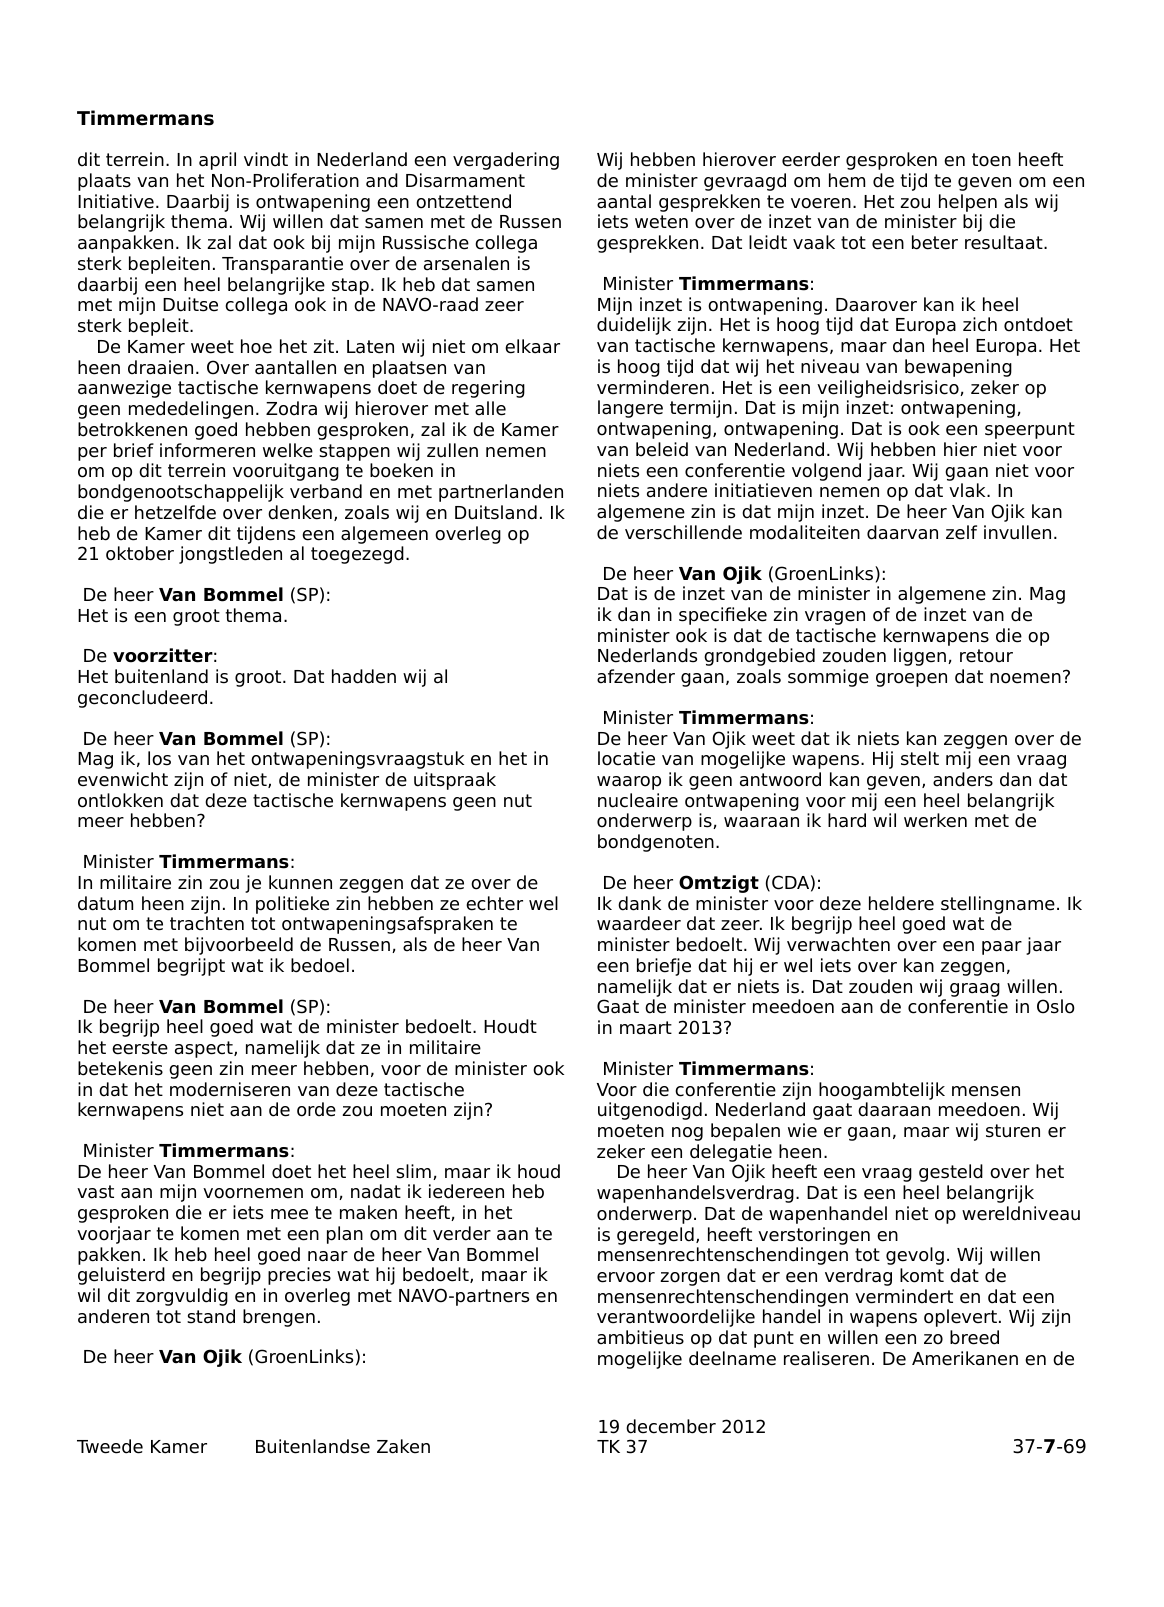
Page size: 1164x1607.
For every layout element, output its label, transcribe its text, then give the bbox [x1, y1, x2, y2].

text Het buitenland is groot. Dat hadden wij al geconcludeerd. [77, 667, 567, 708]
text Mijn inzet is ontwapening. Daarover kan ik heel duidelijk zijn. Het is hoog tijd dat Europa zich ontdoet van tactische kernwapens, maar dan heel Europa. Het is hoog tijd dat wij het niveau van bewapening verminderen. Het is een veiligheidsrisico, zeker op langere termijn. Dat is mijn inzet: ontwapening, ontwapening, ontwapening. Dat is ook een speerpunt van beleid van Nederland. Wij hebben hier niet voor niets een conferentie volgend jaar. Wij gaan niet voor niets andere initiatieven nemen op dat vlak. In algemene zin is dat mijn inzet. De heer Van Ojik kan de verschillende modaliteiten daarvan zelf invullen. [596, 294, 1087, 543]
text De heer Van Ojik heeft een vraag gesteld over het wapenhandelsverdrag. Dat is een heel belangrijk onderwerp. Dat de wapenhandel niet op wereldniveau is geregeld, heeft verstoringen en mensenrechtenschendingen tot gevolg. Wij willen ervoor zorgen dat er een verdrag komt dat de mensenrechtenschendingen vermindert en dat een verantwoordelijke handel in wapens oplevert. Wij zijn ambitieus op dat punt en willen een zo breed mogelijke deelname realiseren. De Amerikanen en de [596, 1162, 1087, 1369]
text Minister Timmermans: [77, 852, 567, 873]
text Het is een groot thema. [77, 606, 567, 626]
text De heer Van Bommel (SP): [77, 728, 567, 749]
text Minister Timmermans: [77, 1141, 567, 1162]
text Mag ik, los van het ontwapeningsvraagstuk en het in evenwicht zijn of niet, de minister de uitspraak ontlokken dat deze tactische kernwapens geen nut meer hebben? [77, 749, 567, 832]
text De heer Van Ojik (GroenLinks): [77, 1347, 567, 1368]
text Ik dank de minister voor deze heldere stellingname. Ik waardeer dat zeer. Ik begrijp heel goed wat de minister bedoelt. Wij verwachten over een paar jaar een briefje dat hij er wel iets over kan zeggen, namelijk dat er niets is. Dat zouden wij graag willen. Gaat de minister meedoen aan de conferentie in Oslo in maart 2013? [596, 893, 1087, 1039]
text De heer Van Bommel doet het heel slim, maar ik houd vast aan mijn voornemen om, nadat ik iedereen heb gesproken die er iets mee te maken heeft, in het voorjaar te komen met een plan om dit verder aan te pakken. Ik heb heel goed naar de heer Van Bommel geluisterd en begrijp precies wat hij bedoelt, maar ik wil dit zorgvuldig en in overleg met NAVO-partners en anderen tot stand brengen. [77, 1162, 567, 1327]
text De heer Van Ojik weet dat ik niets kan zeggen over de locatie van mogelijke wapens. Hij stelt mij een vraag waarop ik geen antwoord kan geven, anders dan dat nucleaire ontwapening voor mij een heel belangrijk onderwerp is, waaraan ik hard wil werken met de bondgenoten. [596, 728, 1087, 853]
text Minister Timmermans: [596, 708, 1087, 728]
text Minister Timmermans: [596, 1059, 1087, 1079]
text Ik begrijp heel goed wat de minister bedoelt. Houdt het eerste aspect, namelijk dat ze in militaire betekenis geen zin meer hebben, voor de minister ook in dat het moderniseren van deze tactische kernwapens niet aan de orde zou moeten zijn? [77, 1017, 567, 1121]
text Wij hebben hierover eerder gesproken en toen heeft de minister gevraagd om hem de tijd te geven om een aantal gesprekken te voeren. Het zou helpen als wij iets weten over de inzet van de minister bij die gesprekken. Dat leidt vaak tot een beter resultaat. [596, 150, 1087, 254]
text De heer Van Bommel (SP): [77, 585, 567, 606]
text Dat is de inzet van de minister in algemene zin. Mag ik dan in specifieke zin vragen of de inzet van de minister ook is dat de tactische kernwapens die op Nederlands grondgebied zouden liggen, retour afzender gaan, zoals sommige groepen dat noemen? [596, 584, 1087, 688]
text De heer Omtzigt (CDA): [596, 873, 1087, 893]
text dit terrein. In april vindt in Nederland een vergadering plaats van het Non-Proliferation and Disarmament Initiative. Daarbij is ontwapening een ontzettend belangrijk thema. Wij willen dat samen met de Russen aanpakken. Ik zal dat ook bij mijn Russische collega sterk bepleiten. Transparantie over de arsenalen is daarbij een heel belangrijke stap. Ik heb dat samen met mijn Duitse collega ook in de NAVO-raad zeer sterk bepleit. [77, 150, 567, 337]
text In militaire zin zou je kunnen zeggen dat ze over de datum heen zijn. In politieke zin hebben ze echter wel nut om te trachten tot ontwapeningsafspraken te komen met bijvoorbeeld de Russen, als de heer Van Bommel begrijpt wat ik bedoel. [77, 873, 567, 976]
text De heer Van Ojik (GroenLinks): [596, 563, 1087, 584]
text De voorzitter: [77, 646, 567, 667]
text De heer Van Bommel (SP): [77, 996, 567, 1017]
text Minister Timmermans: [596, 274, 1087, 294]
text De Kamer weet hoe het zit. Laten wij niet om elkaar heen draaien. Over aantallen en plaatsen van aanwezige tactische kernwapens doet de regering geen mededelingen. Zodra wij hierover met alle betrokkenen goed hebben gesproken, zal ik de Kamer per brief informeren welke stappen wij zullen nemen om op dit terrein vooruitgang te boeken in bondgenootschappelijk verband en met partnerlanden die er hetzelfde over denken, zoals wij en Duitsland. Ik heb de Kamer dit tijdens een algemeen overleg op 21 oktober jongstleden al toegezegd. [77, 337, 567, 565]
text Voor die conferentie zijn hoogambtelijk mensen uitgenodigd. Nederland gaat daaraan meedoen. Wij moeten nog bepalen wie er gaan, maar wij sturen er zeker een delegatie heen. [596, 1079, 1087, 1162]
